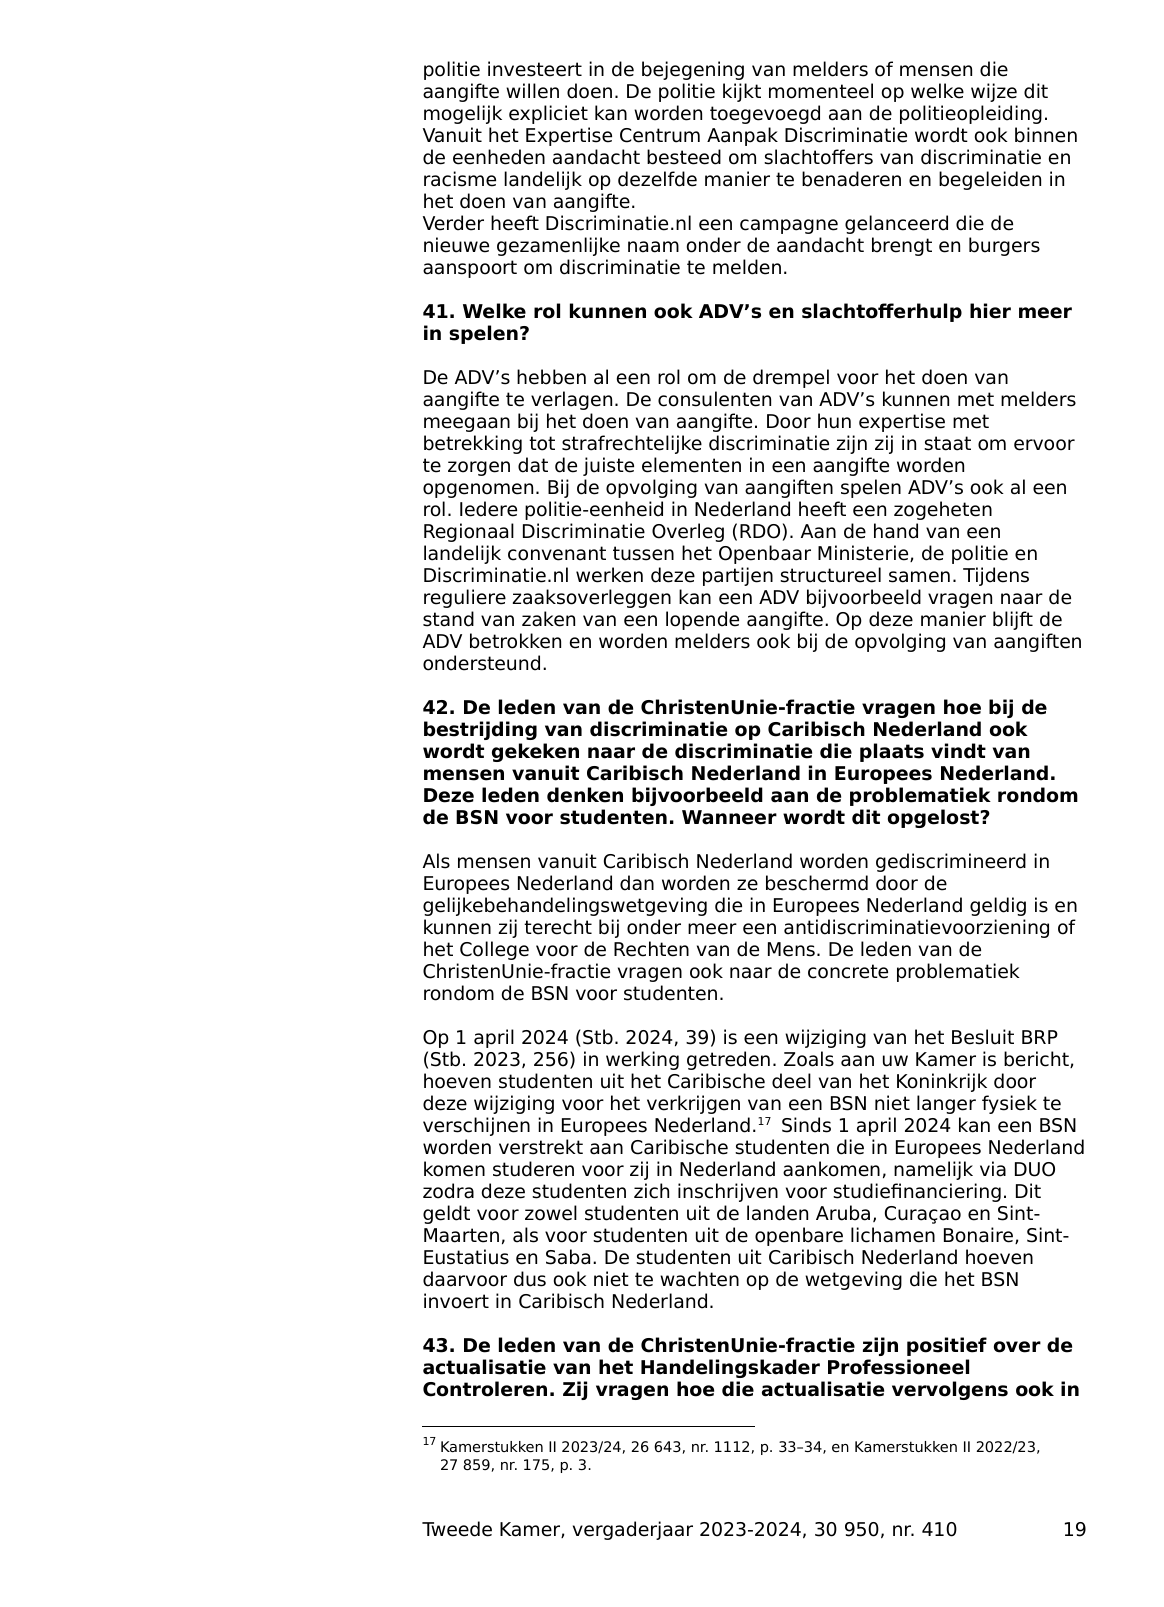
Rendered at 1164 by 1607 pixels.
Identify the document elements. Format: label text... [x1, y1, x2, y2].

text politie investeert in de bejegening van melders of mensen die aangifte willen doen. De politie kijkt momenteel op welke wijze dit mogelijk expliciet kan worden toegevoegd aan de politieopleiding. Vanuit het Expertise Centrum Aanpak Discriminatie wordt ook binnen de eenheden aandacht besteed om slachtoffers van discriminatie en racisme landelijk op dezelfde manier te benaderen en begeleiden in het doen van aangifte. [422, 59, 1087, 213]
text Als mensen vanuit Caribisch Nederland worden gediscrimineerd in Europees Nederland dan worden ze beschermd door de gelijkebehandelingswetgeving die in Europees Nederland geldig is en kunnen zij terecht bij onder meer een antidiscriminatievoorziening of het College voor de Rechten van de Mens. De leden van de ChristenUnie-fractie vragen ook naar de concrete problematiek rondom de BSN voor studenten. [422, 851, 1087, 1005]
text 43. De leden van de ChristenUnie-fractie zijn positief over de actualisatie van het Handelingskader Professioneel Controleren. Zij vragen hoe die actualisatie vervolgens ook in [422, 1335, 1087, 1401]
text 41. Welke rol kunnen ook ADV’s en slachtofferhulp hier meer in spelen? [422, 301, 1087, 345]
text 42. De leden van de ChristenUnie-fractie vragen hoe bij de bestrijding van discriminatie op Caribisch Nederland ook wordt gekeken naar de discriminatie die plaats vindt van mensen vanuit Caribisch Nederland in Europees Nederland. Deze leden denken bijvoorbeeld aan de problematiek rondom de BSN voor studenten. Wanneer wordt dit opgelost? [422, 697, 1087, 829]
text Op 1 april 2024 (Stb. 2024, 39) is een wijziging van het Besluit BRP (Stb. 2023, 256) in werking getreden. Zoals aan uw Kamer is bericht, hoeven studenten uit het Caribische deel van het Koninkrijk door deze wijziging voor het verkrijgen van een BSN niet langer fysiek te verschijnen in Europees Nederland. Sinds 1 april 2024 kan een BSN worden verstrekt aan Caribische studenten die in Europees Nederland komen studeren voor zij in Nederland aankomen, namelijk via DUO zodra deze studenten zich inschrijven voor studiefinanciering. Dit geldt voor zowel studenten uit de landen Aruba, Curaçao en Sint-Maarten, als voor studenten uit de openbare lichamen Bonaire, Sint-Eustatius en Saba. De studenten uit Caribisch Nederland hoeven daarvoor dus ook niet te wachten op de wetgeving die het BSN invoert in Caribisch Nederland. [422, 1027, 1087, 1313]
text De ADV’s hebben al een rol om de drempel voor het doen van aangifte te verlagen. De consulenten van ADV’s kunnen met melders meegaan bij het doen van aangifte. Door hun expertise met betrekking tot strafrechtelijke discriminatie zijn zij in staat om ervoor te zorgen dat de juiste elementen in een aangifte worden opgenomen. Bij de opvolging van aangiften spelen ADV’s ook al een rol. Iedere politie-eenheid in Nederland heeft een zogeheten Regionaal Discriminatie Overleg (RDO). Aan de hand van een landelijk convenant tussen het Openbaar Ministerie, de politie en Discriminatie.nl werken deze partijen structureel samen. Tijdens reguliere zaaksoverleggen kan een ADV bijvoorbeeld vragen naar de stand van zaken van een lopende aangifte. Op deze manier blijft de ADV betrokken en worden melders ook bij de opvolging van aangiften ondersteund. [422, 367, 1087, 675]
text Verder heeft Discriminatie.nl een campagne gelanceerd die de nieuwe gezamenlijke naam onder de aandacht brengt en burgers aanspoort om discriminatie te melden. [422, 213, 1087, 279]
text Kamerstukken II 2023/24, 26 643, nr. 1112, p. 33–34, en Kamerstukken II 2022/23, 27 859, nr. 175, p. 3. [422, 1435, 1087, 1474]
